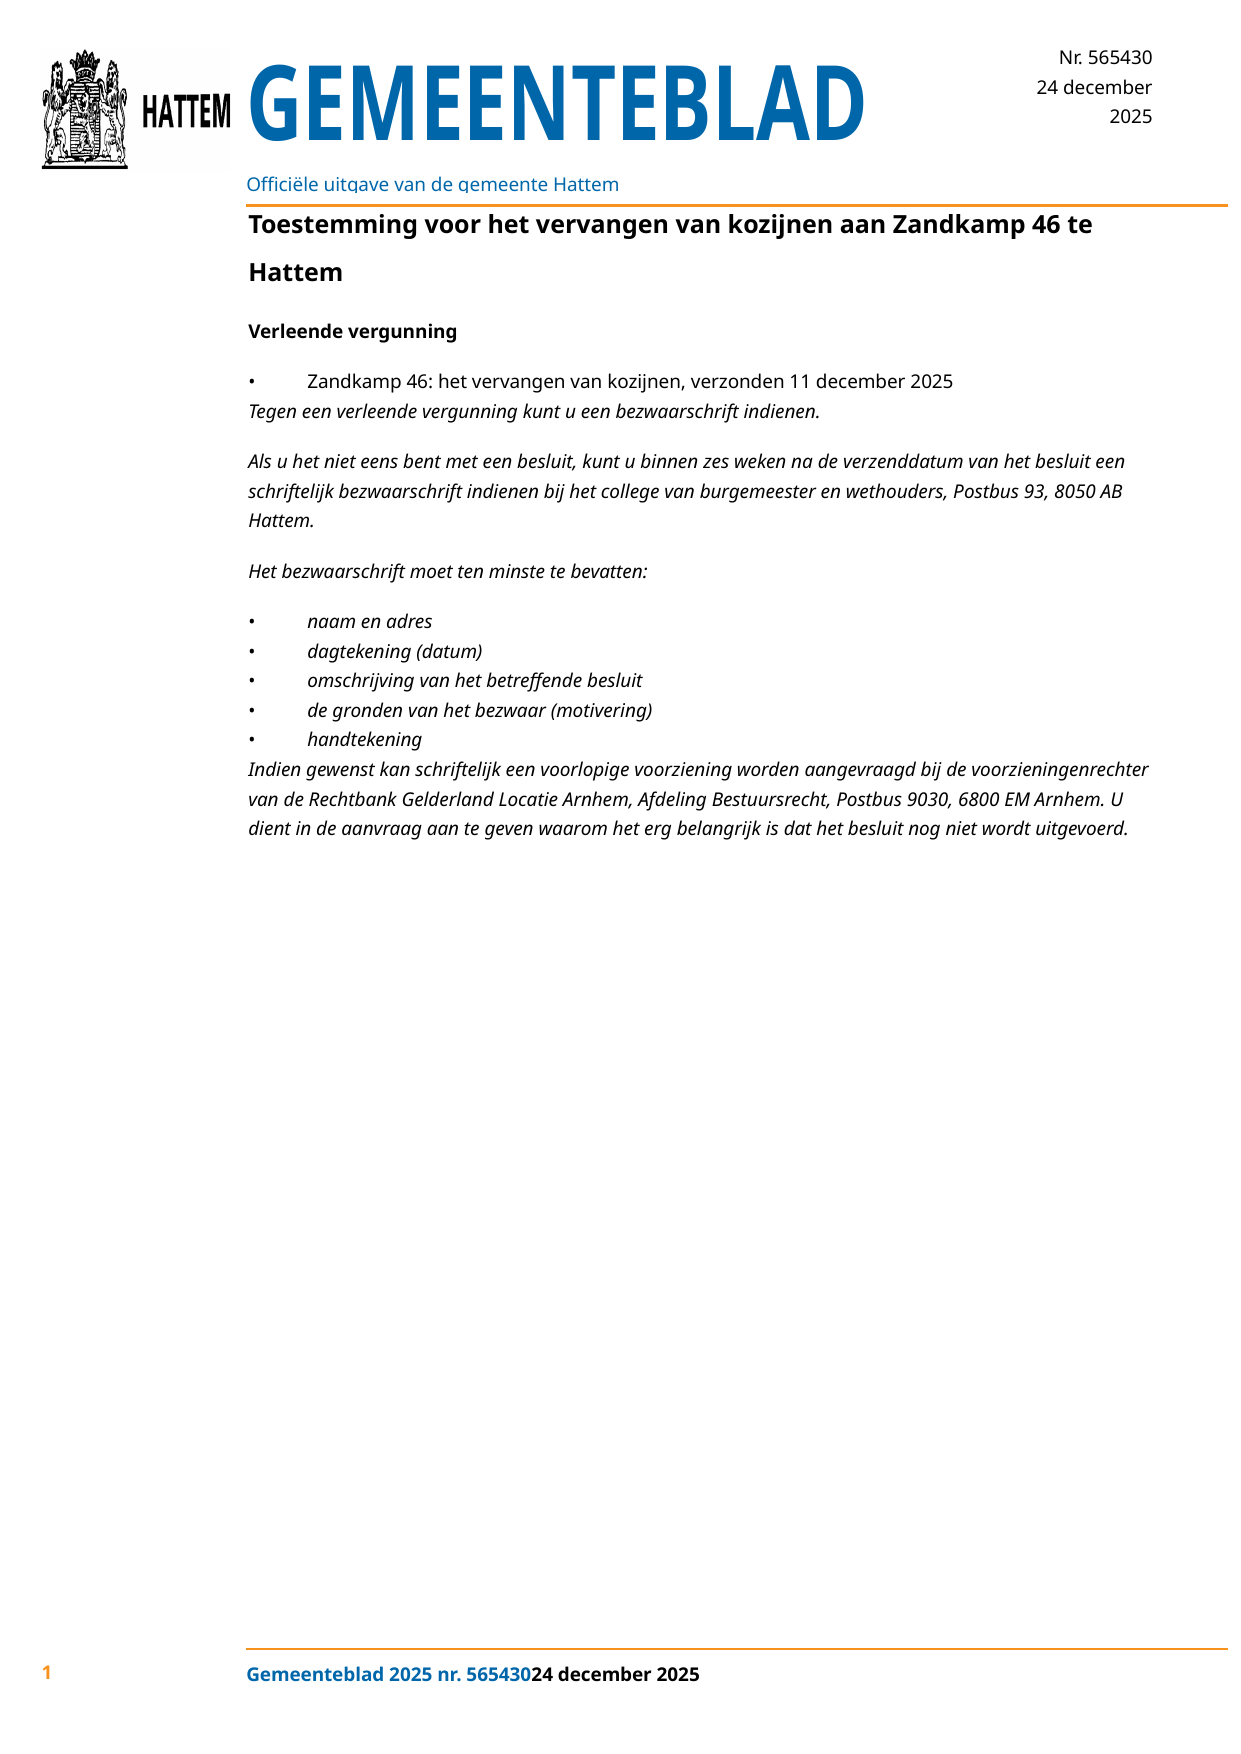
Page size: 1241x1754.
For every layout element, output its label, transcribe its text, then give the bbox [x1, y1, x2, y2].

list handtekening [248, 727, 1152, 752]
list omschrijving van het betreffende besluit [248, 667, 1152, 693]
picture [41, 47, 231, 172]
text Het bezwaarschrift moet ten minste te bevatten: [248, 558, 1152, 584]
text Indien gewenst kan schriftelijk een voorlopige voorziening worden aangevraagd bij de voorzieningenrechter van de Rechtbank Gelderland Locatie Arnhem, Afdeling Bestuursrecht, Postbus 9030, 6800 EM Arnhem. U dient in de aanvraag aan te geven waarom het erg belangrijk is dat het besluit nog niet wordt uitgevoerd. [248, 756, 1152, 841]
text Als u het niet eens bent met een besluit, kunt u binnen zes weken na de verzenddatum van het besluit een schriftelijk bezwaarschrift indienen bij het college van burgemeester en wethouders, Postbus 93, 8050 AB Hattem. [248, 448, 1152, 533]
list Zandkamp 46: het vervangen van kozijnen, verzonden 11 december 2025 [248, 368, 1152, 394]
list dagtekening (datum) [248, 638, 1152, 664]
text Tegen een verleende vergunning kunt u een bezwaarschrift indienen. [248, 398, 1152, 424]
list de gronden van het bezwaar (motivering) [248, 697, 1152, 723]
text Toestemming voor het vervangen van kozijnen aan Zandkamp 46 te Hattem [248, 207, 1152, 288]
text Verleende vergunning [248, 318, 1152, 344]
list naam en adres [248, 608, 1152, 634]
